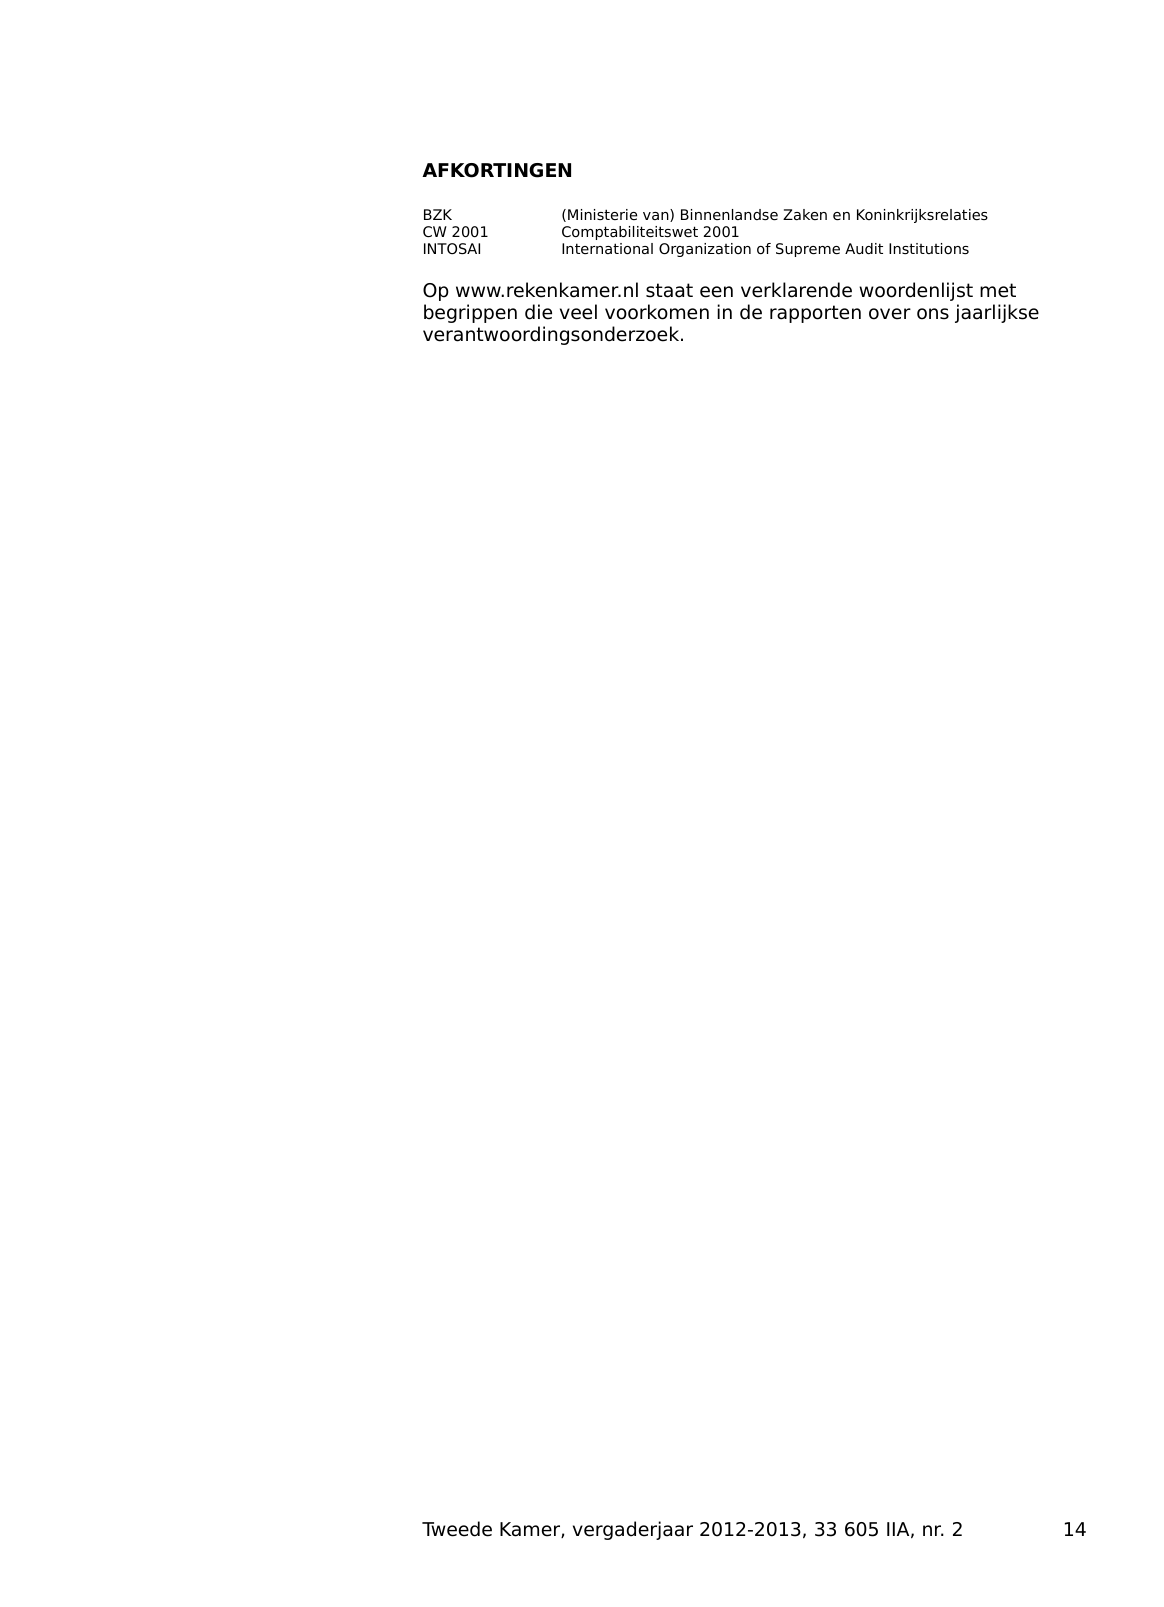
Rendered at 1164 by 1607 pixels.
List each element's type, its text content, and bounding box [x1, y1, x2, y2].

table_cell International Organization of Supreme Audit Institutions [555, 241, 1087, 258]
table_cell CW 2001 [422, 224, 555, 241]
table_header BZK [422, 207, 555, 224]
subtitle AFKORTINGEN [422, 160, 1087, 182]
table_cell Comptabiliteitswet 2001 [555, 224, 1087, 241]
text Op www.rekenkamer.nl staat een verklarende woordenlijst met begrippen die veel voorkomen in de rapporten over ons jaarlijkse verantwoordingsonderzoek. [422, 280, 1087, 346]
table_cell INTOSAI [422, 241, 555, 258]
table_header (Ministerie van) Binnenlandse Zaken en Koninkrijksrelaties [555, 207, 1087, 224]
